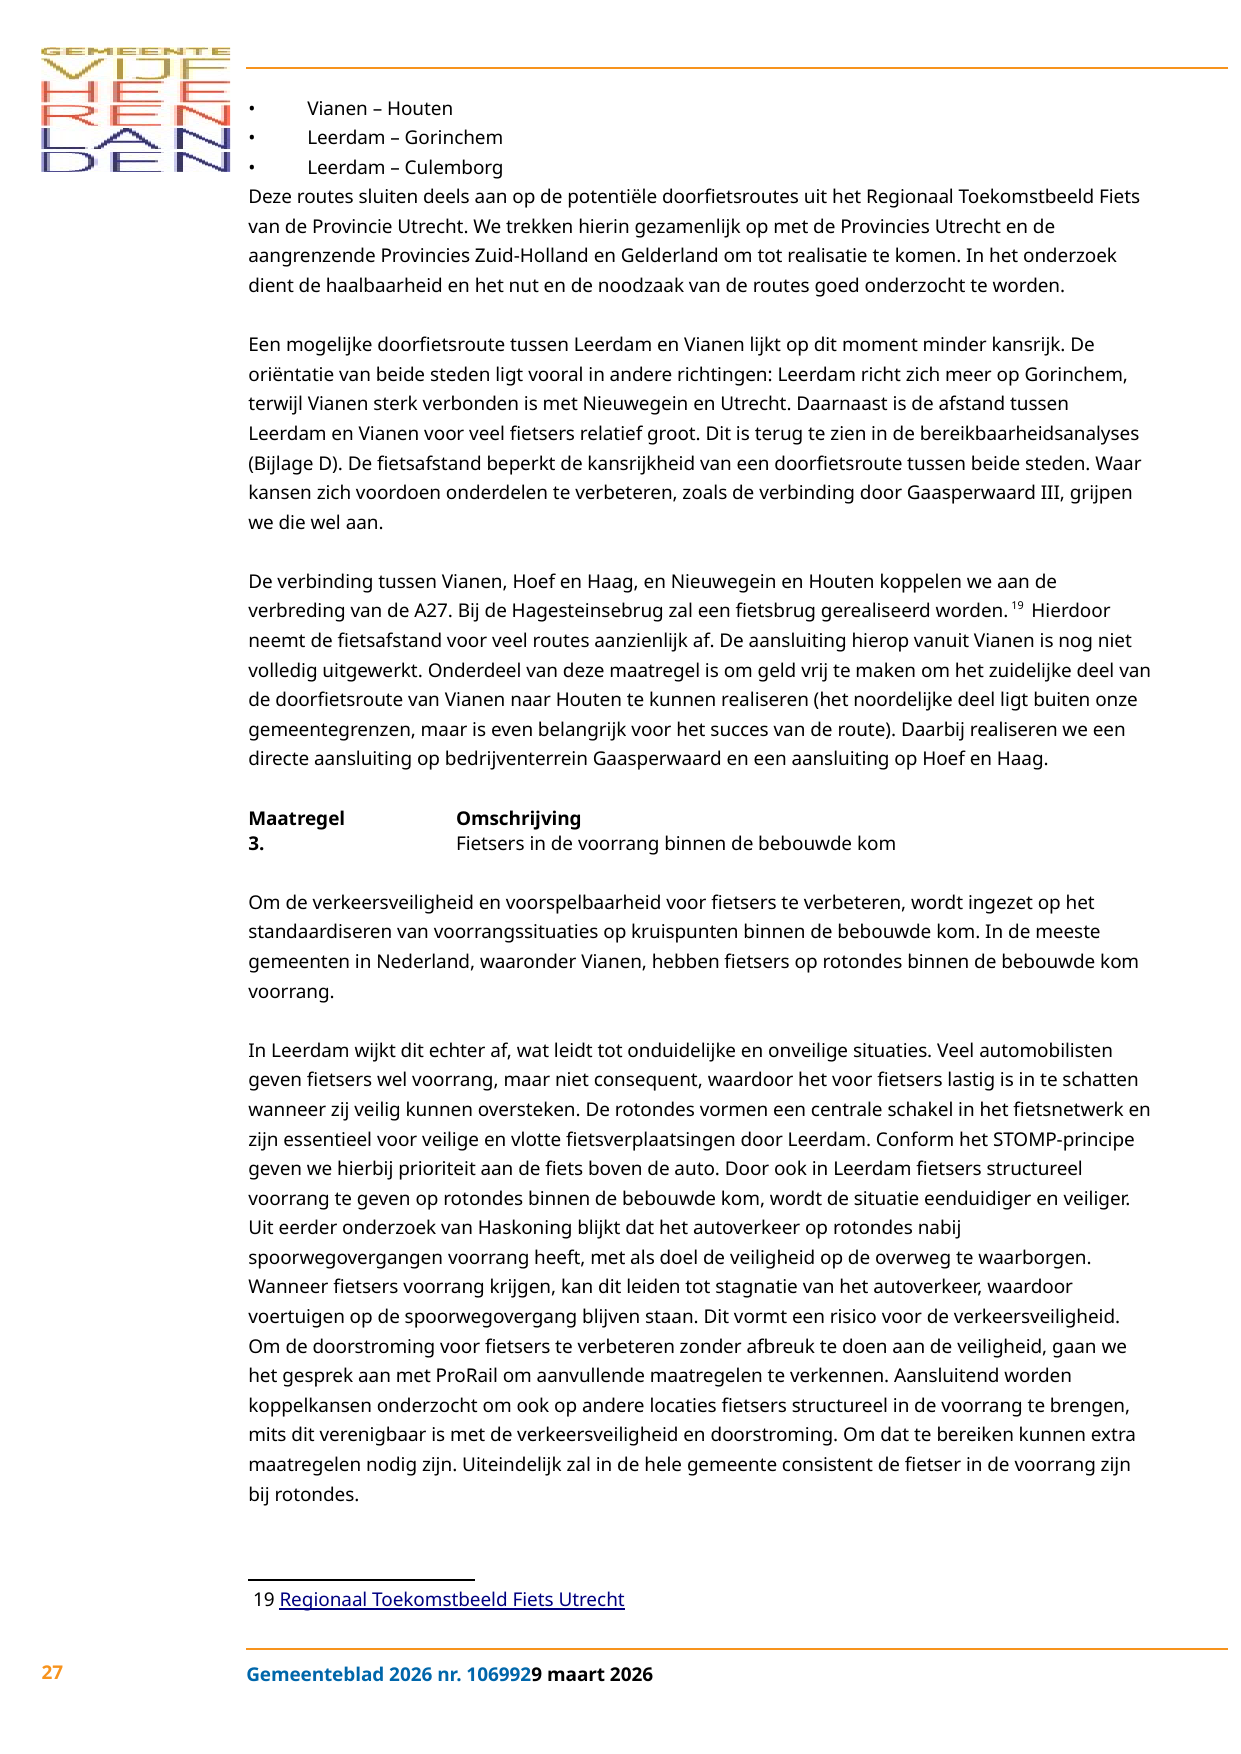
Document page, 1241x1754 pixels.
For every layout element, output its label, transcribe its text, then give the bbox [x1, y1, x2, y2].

table_cell Fietsers in de voorrang binnen de bebouwde kom [456, 831, 1152, 856]
table_cell 3. [248, 831, 456, 856]
text Een mogelijke doorfietsroute tussen Leerdam en Vianen lijkt op dit moment minder kansrijk. De oriëntatie van beide steden ligt vooral in andere richtingen: Leerdam richt zich meer op Gorinchem, terwijl Vianen sterk verbonden is met Nieuwegein en Utrecht. Daarnaast is de afstand tussen Leerdam en Vianen voor veel fietsers relatief groot. Dit is terug te zien in de bereikbaarheidsanalyses (Bijlage D). De fietsafstand beperkt de kansrijkheid van een doorfietsroute tussen beide steden. Waar kansen zich voordoen onderdelen te verbeteren, zoals de verbinding door Gaasperwaard III, grijpen we die wel aan. [248, 331, 1152, 535]
list Leerdam – Gorinchem [248, 124, 1152, 150]
picture [41, 47, 231, 172]
list Vianen – Houten [248, 95, 1152, 121]
list Leerdam – Culemborg [248, 154, 1152, 180]
text De verbinding tussen Vianen, Hoef en Haag, en Nieuwegein en Houten koppelen we aan de verbreding van de A27. Bij de Hagesteinsebrug zal een fietsbrug gerealiseerd worden. Hierdoor neemt de fietsafstand voor veel routes aanzienlijk af. De aansluiting hierop vanuit Vianen is nog niet volledig uitgewerkt. Onderdeel van deze maatregel is om geld vrij te maken om het zuidelijke deel van de doorfietsroute van Vianen naar Houten te kunnen realiseren (het noordelijke deel ligt buiten onze gemeentegrenzen, maar is even belangrijk voor het succes van de route). Daarbij realiseren we een directe aansluiting op bedrijventerrein Gaasperwaard en een aansluiting op Hoef en Haag. [248, 568, 1152, 771]
text In Leerdam wijkt dit echter af, wat leidt tot onduidelijke en onveilige situaties. Veel automobilisten geven fietsers wel voorrang, maar niet consequent, waardoor het voor fietsers lastig is in te schatten wanneer zij veilig kunnen oversteken. De rotondes vormen een centrale schakel in het fietsnetwerk en zijn essentieel voor veilige en vlotte fietsverplaatsingen door Leerdam. Conform het STOMP-principe geven we hierbij prioriteit aan de fiets boven de auto. Door ook in Leerdam fietsers structureel voorrang te geven op rotondes binnen de bebouwde kom, wordt de situatie eenduidiger en veiliger. Uit eerder onderzoek van Haskoning blijkt dat het autoverkeer op rotondes nabij spoorwegovergangen voorrang heeft, met als doel de veiligheid op de overweg te waarborgen. Wanneer fietsers voorrang krijgen, kan dit leiden tot stagnatie van het autoverkeer, waardoor voertuigen op de spoorwegovergang blijven staan. Dit vormt een risico voor de verkeersveiligheid. Om de doorstroming voor fietsers te verbeteren zonder afbreuk te doen aan de veiligheid, gaan we het gesprek aan met ProRail om aanvullende maatregelen te verkennen. Aansluitend worden koppelkansen onderzocht om ook op andere locaties fietsers structureel in de voorrang te brengen, mits dit verenigbaar is met de verkeersveiligheid en doorstroming. Om dat te bereiken kunnen extra maatregelen nodig zijn. Uiteindelijk zal in de hele gemeente consistent de fietser in de voorrang zijn bij rotondes. [248, 1037, 1152, 1507]
text Regionaal Toekomstbeeld Fiets Utrecht [248, 1586, 1152, 1612]
text Deze routes sluiten deels aan op de potentiële doorfietsroutes uit het Regionaal Toekomstbeeld Fiets van de Provincie Utrecht. We trekken hierin gezamenlijk op met de Provincies Utrecht en de aangrenzende Provincies Zuid-Holland en Gelderland om tot realisatie te komen. In het onderzoek dient de haalbaarheid en het nut en de noodzaak van de routes goed onderzocht te worden. [248, 183, 1152, 298]
table_header Maatregel [248, 805, 456, 831]
text Om de verkeersveiligheid en voorspelbaarheid voor fietsers te verbeteren, wordt ingezet op het standaardiseren van voorrangssituaties op kruispunten binnen de bebouwde kom. In de meeste gemeenten in Nederland, waaronder Vianen, hebben fietsers op rotondes binnen de bebouwde kom voorrang. [248, 889, 1152, 1004]
table_header Omschrijving [456, 805, 1152, 831]
